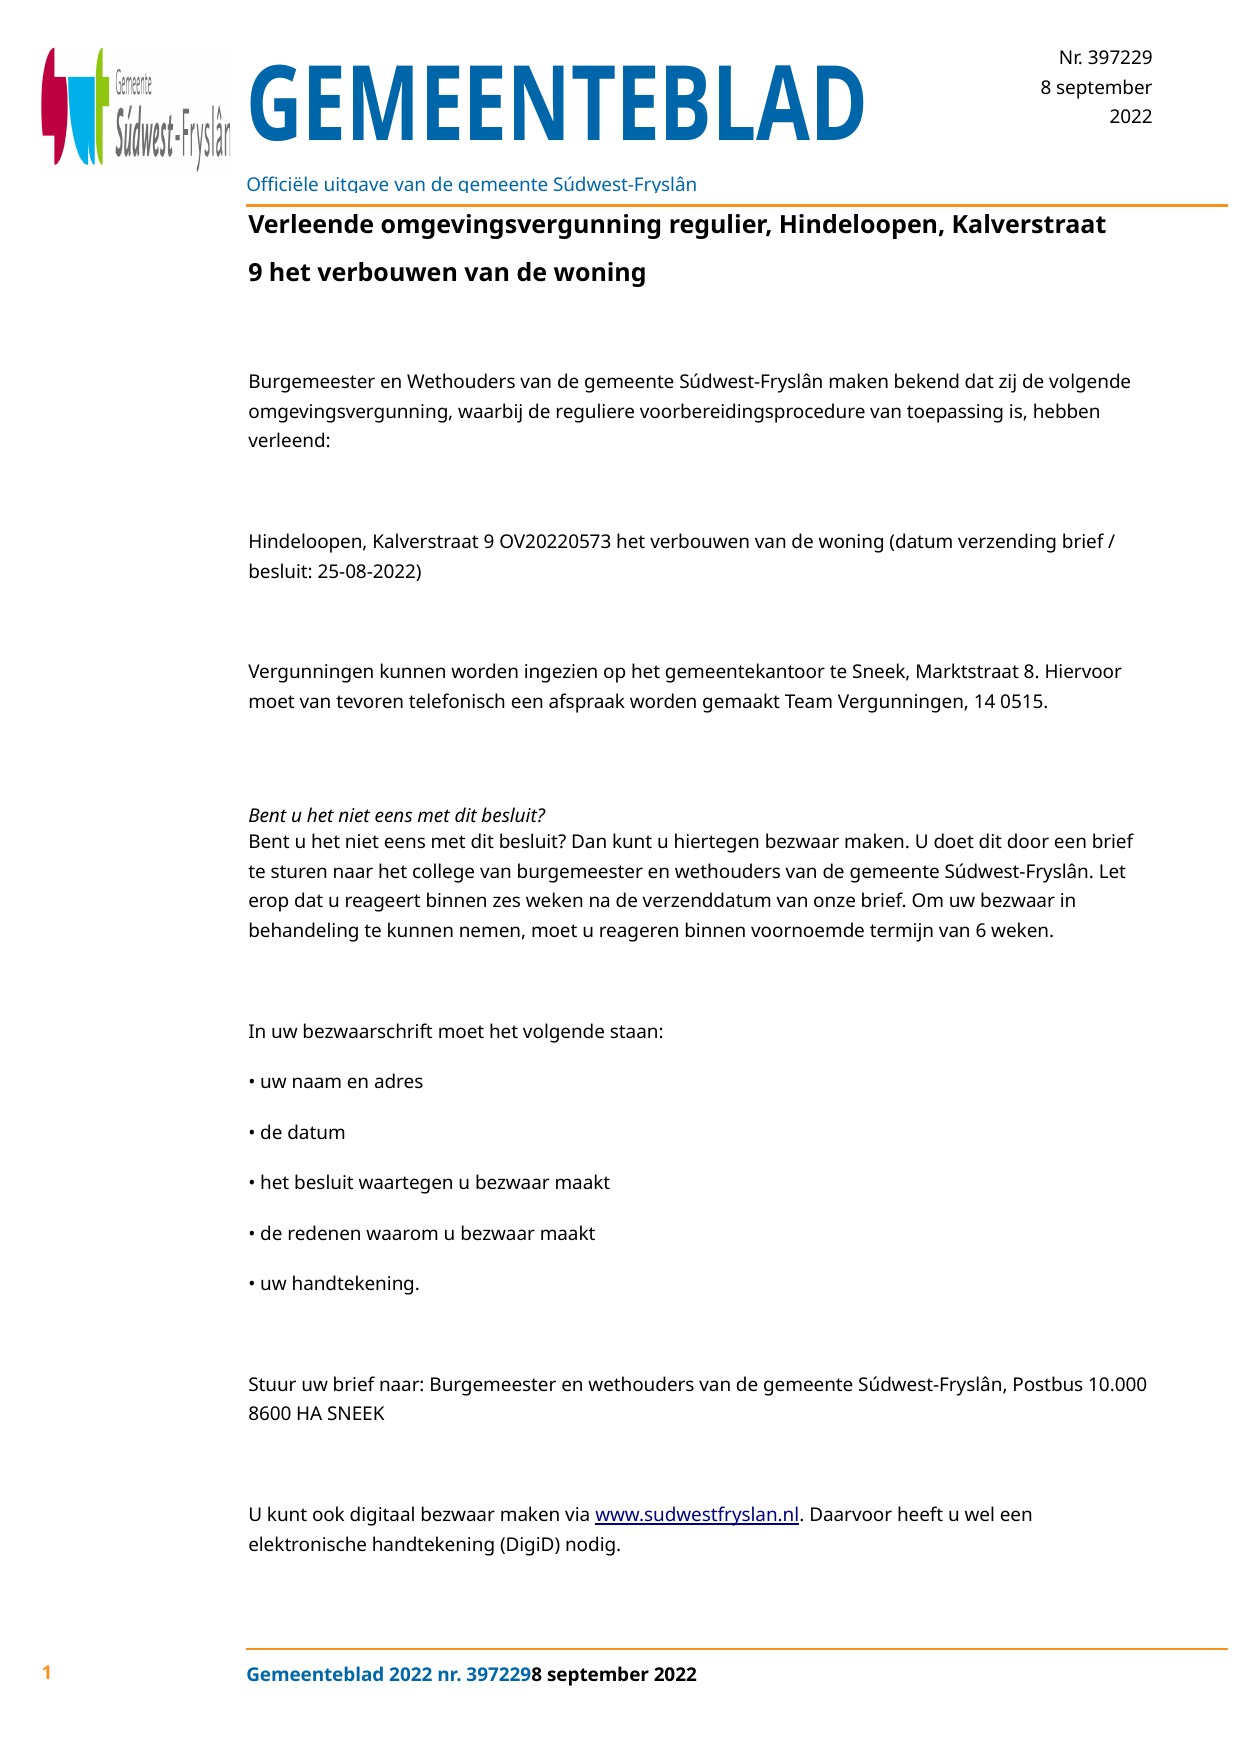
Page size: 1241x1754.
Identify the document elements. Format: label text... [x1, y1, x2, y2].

picture [41, 47, 231, 172]
text In uw bezwaarschrift moet het volgende staan: [248, 1018, 1152, 1044]
text Verleende omgevingsvergunning regulier, Hindeloopen, Kalverstraat 9 het verbouwen van de woning [248, 207, 1152, 288]
text • de redenen waarom u bezwaar maakt [248, 1220, 1152, 1245]
text Burgemeester en Wethouders van de gemeente Súdwest-Fryslân maken bekend dat zij de volgende omgevingsvergunning, waarbij de reguliere voorbereidingsprocedure van toepassing is, hebben verleend: [248, 368, 1152, 453]
text Bent u het niet eens met dit besluit? [248, 803, 1152, 828]
text • uw handtekening. [248, 1270, 1152, 1296]
text • de datum [248, 1119, 1152, 1144]
text • uw naam en adres [248, 1068, 1152, 1094]
text Stuur uw brief naar: Burgemeester en wethouders van de gemeente Súdwest-Fryslân, Postbus 10.000 8600 HA SNEEK [248, 1371, 1152, 1426]
text Bent u het niet eens met dit besluit? Dan kunt u hiertegen bezwaar maken. U doet dit door een brief te sturen naar het college van burgemeester en wethouders van de gemeente Súdwest-Fryslân. Let erop dat u reageert binnen zes weken na de verzenddatum van onze brief. Om uw bezwaar in behandeling te kunnen nemen, moet u reageren binnen voornoemde termijn van 6 weken. [248, 828, 1152, 943]
text Hindeloopen, Kalverstraat 9 OV20220573 het verbouwen van de woning (datum verzending brief / besluit: 25-08-2022) [248, 528, 1152, 584]
text • het besluit waartegen u bezwaar maakt [248, 1169, 1152, 1195]
text U kunt ook digitaal bezwaar maken via www.sudwestfryslan.nl. Daarvoor heeft u wel een elektronische handtekening (DigiD) nodig. [248, 1501, 1152, 1557]
text Vergunningen kunnen worden ingezien op het gemeentekantoor te Sneek, Marktstraat 8. Hiervoor moet van tevoren telefonisch een afspraak worden gemaakt Team Vergunningen, 14 0515. [248, 659, 1152, 714]
